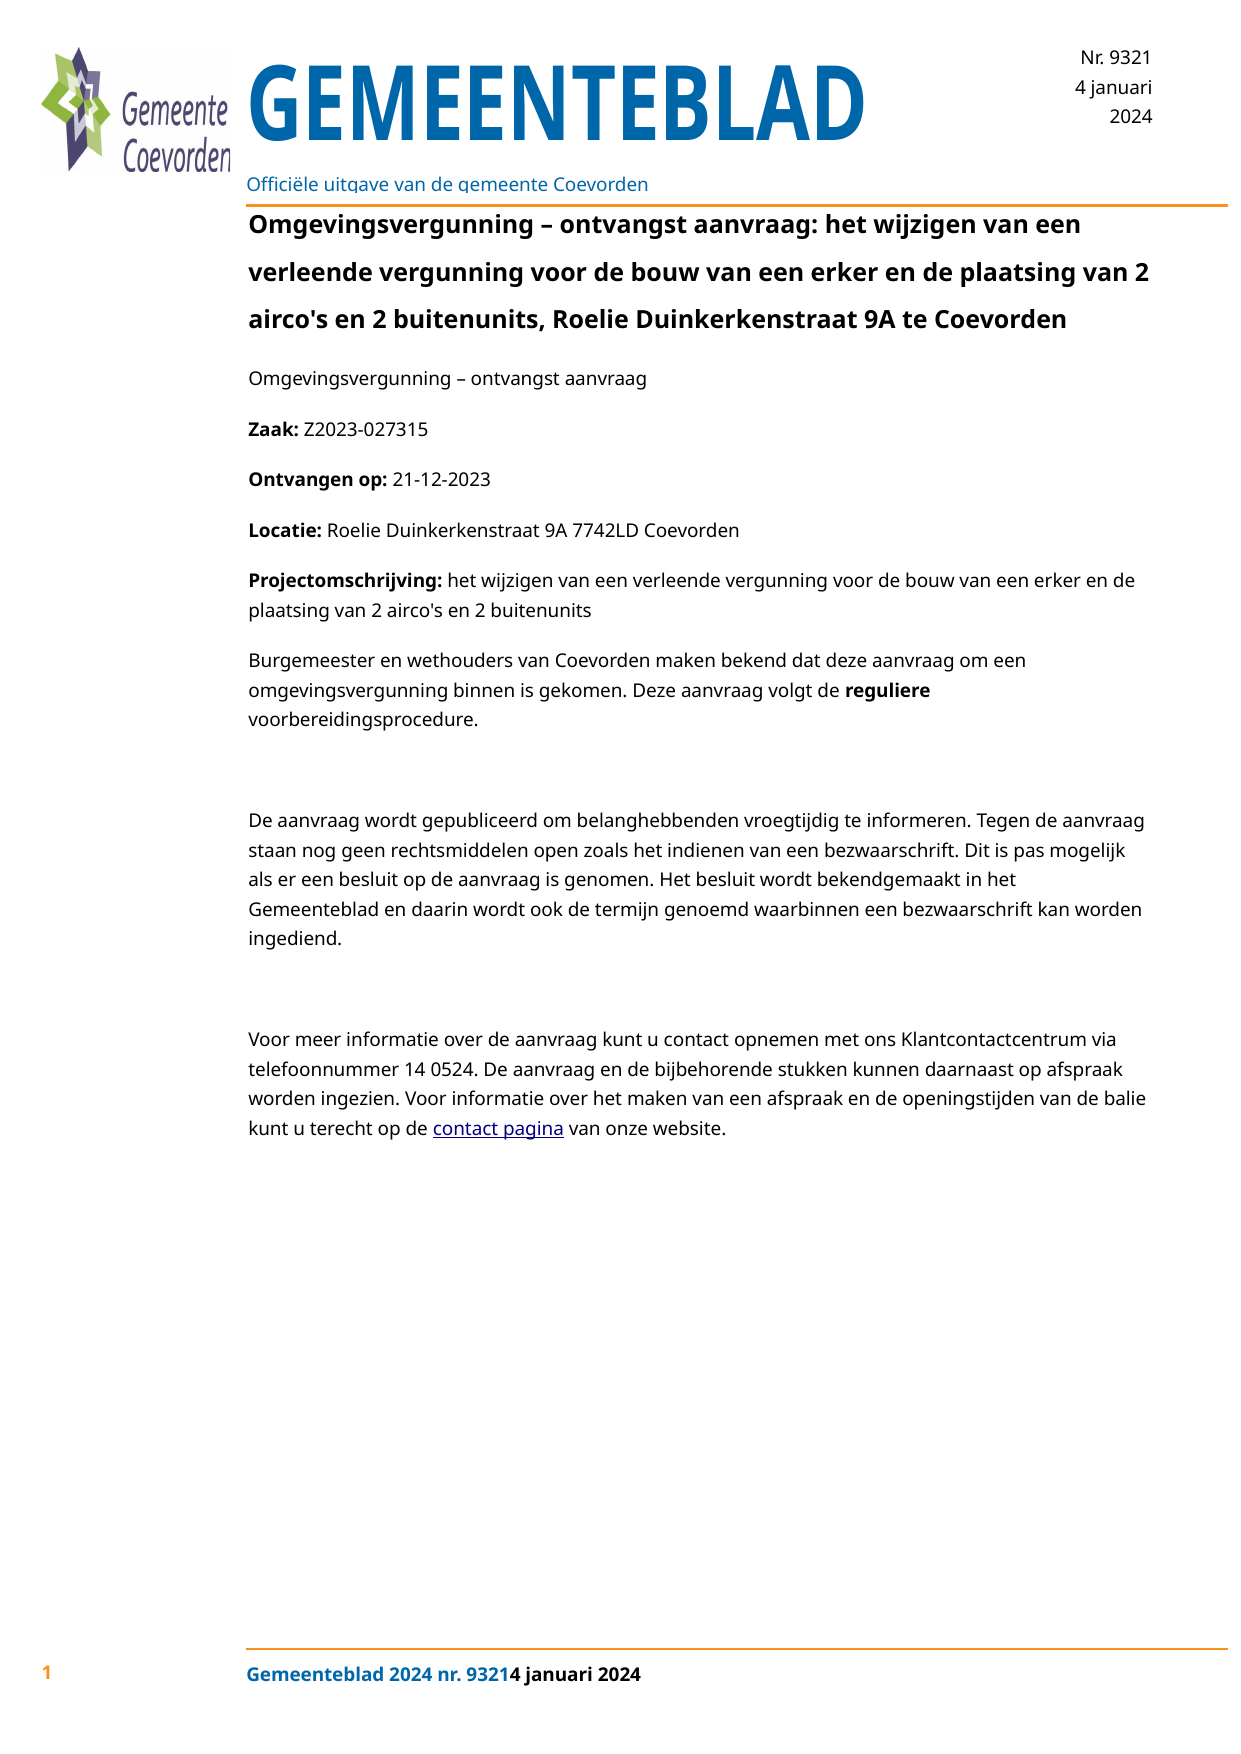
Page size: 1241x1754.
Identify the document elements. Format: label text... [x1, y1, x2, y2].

text De aanvraag wordt gepubliceerd om belanghebbenden vroegtijdig te informeren. Tegen de aanvraag staan nog geen rechtsmiddelen open zoals het indienen van een bezwaarschrift. Dit is pas mogelijk als er een besluit op de aanvraag is genomen. Het besluit wordt bekendgemaakt in het Gemeenteblad en daarin wordt ook de termijn genoemd waarbinnen een bezwaarschrift kan worden ingediend. [248, 807, 1152, 951]
text Omgevingsvergunning – ontvangst aanvraag: het wijzigen van een verleende vergunning voor de bouw van een erker en de plaatsing van 2 airco's en 2 buitenunits, Roelie Duinkerkenstraat 9A te Coevorden [248, 207, 1152, 336]
text Locatie: Roelie Duinkerkenstraat 9A 7742LD Coevorden [248, 517, 1152, 542]
text Voor meer informatie over de aanvraag kunt u contact opnemen met ons Klantcontactcentrum via telefoonnummer 14 0524. De aanvraag en de bijbehorende stukken kunnen daarnaast op afspraak worden ingezien. Voor informatie over het maken van een afspraak en de openingstijden van de balie kunt u terecht op de contact pagina van onze website. [248, 1026, 1152, 1141]
picture [41, 47, 231, 172]
text Ontvangen op: 21-12-2023 [248, 466, 1152, 492]
text Projectomschrijving: het wijzigen van een verleende vergunning voor de bouw van een erker en de plaatsing van 2 airco's en 2 buitenunits [248, 567, 1152, 622]
text Omgevingsvergunning – ontvangst aanvraag [248, 366, 1152, 391]
text Zaak: Z2023-027315 [248, 416, 1152, 442]
text Burgemeester en wethouders van Coevorden maken bekend dat deze aanvraag om een omgevingsvergunning binnen is gekomen. Deze aanvraag volgt de reguliere voorbereidingsprocedure. [248, 647, 1152, 732]
